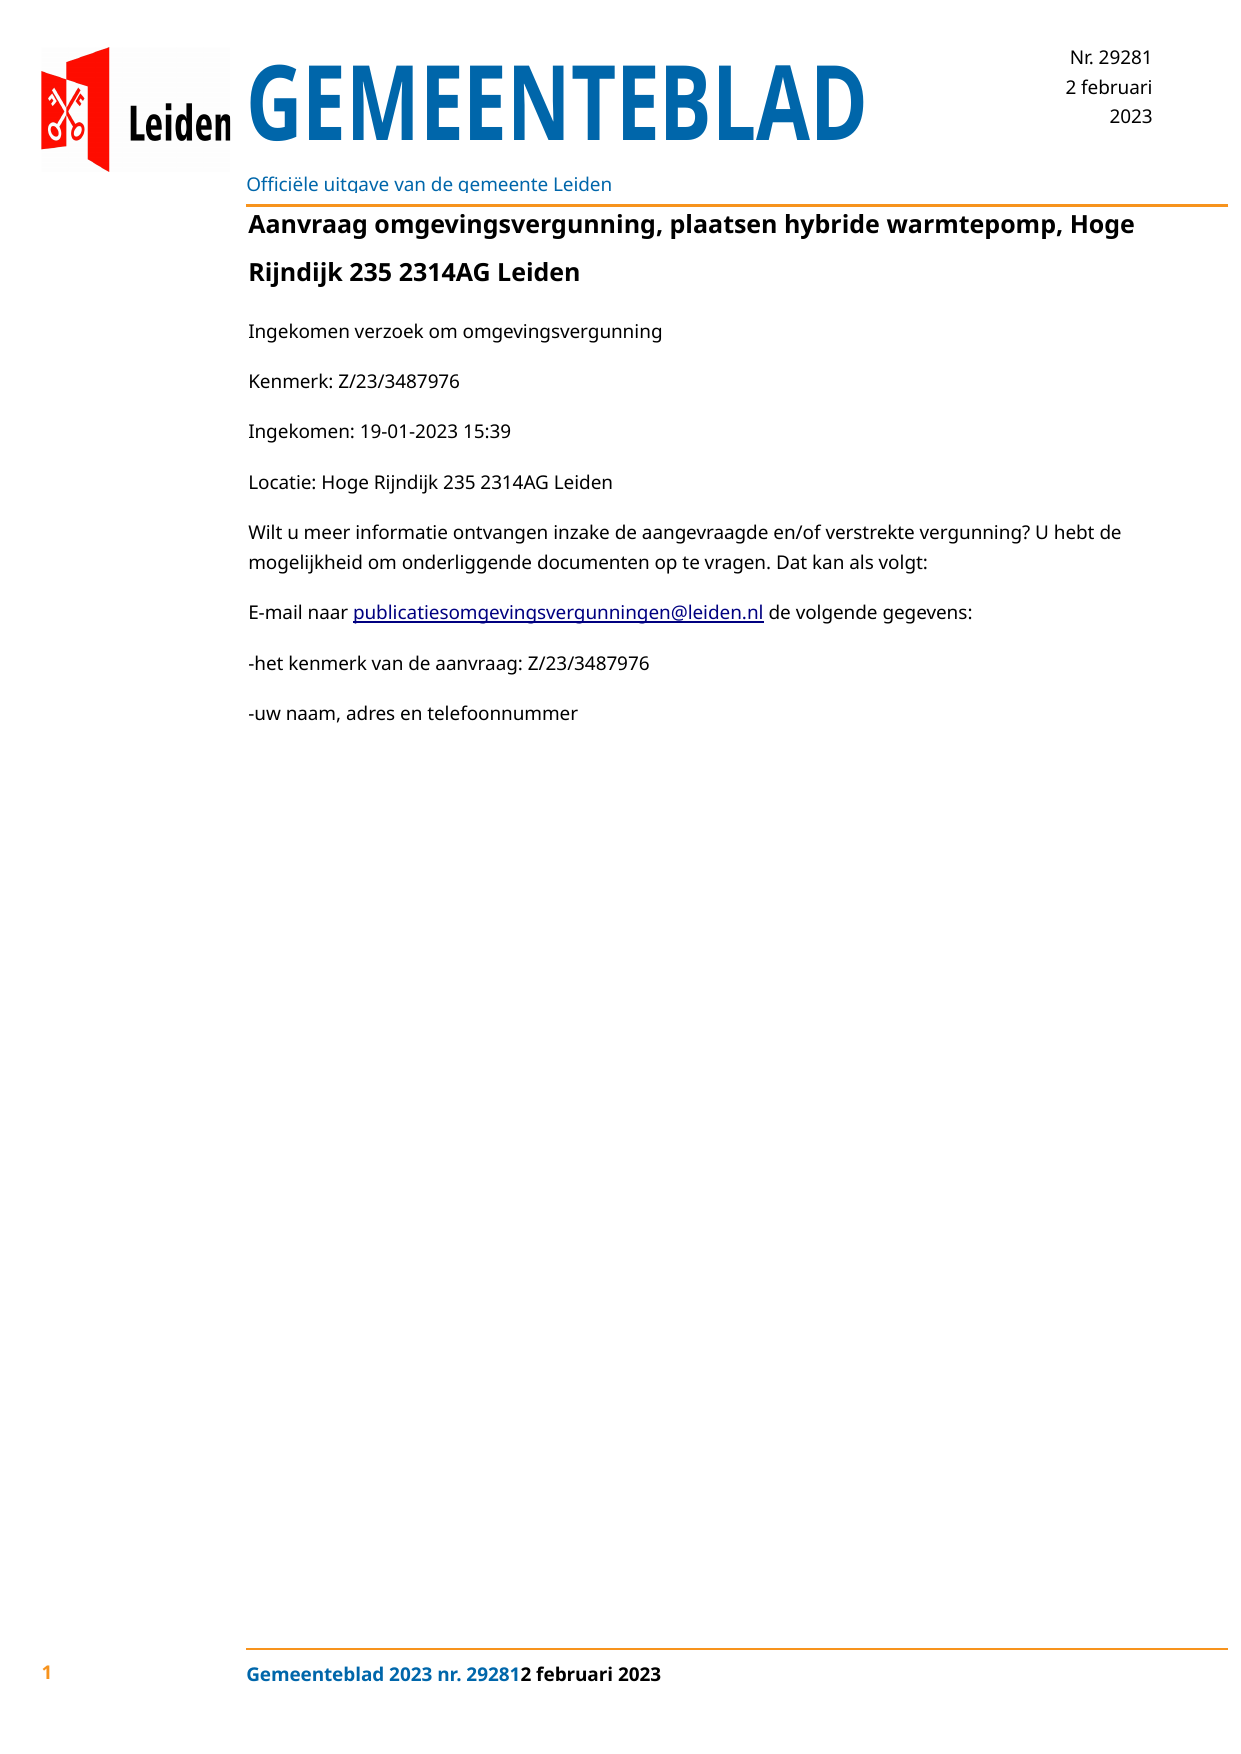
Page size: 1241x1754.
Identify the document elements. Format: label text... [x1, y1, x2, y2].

text -het kenmerk van de aanvraag: Z/23/3487976 [248, 650, 1152, 676]
text -uw naam, adres en telefoonnummer [248, 700, 1152, 726]
text Ingekomen verzoek om omgevingsvergunning [248, 318, 1152, 344]
picture [41, 47, 231, 172]
text Locatie: Hoge Rijndijk 235 2314AG Leiden [248, 469, 1152, 495]
text Wilt u meer informatie ontvangen inzake de aangevraagde en/of verstrekte vergunning? U hebt de mogelijkheid om onderliggende documenten op te vragen. Dat kan als volgt: [248, 519, 1152, 575]
text E-mail naar publicatiesomgevingsvergunningen@leiden.nl de volgende gegevens: [248, 599, 1152, 625]
text Aanvraag omgevingsvergunning, plaatsen hybride warmtepomp, Hoge Rijndijk 235 2314AG Leiden [248, 207, 1152, 288]
text Kenmerk: Z/23/3487976 [248, 368, 1152, 394]
text Ingekomen: 19-01-2023 15:39 [248, 419, 1152, 444]
